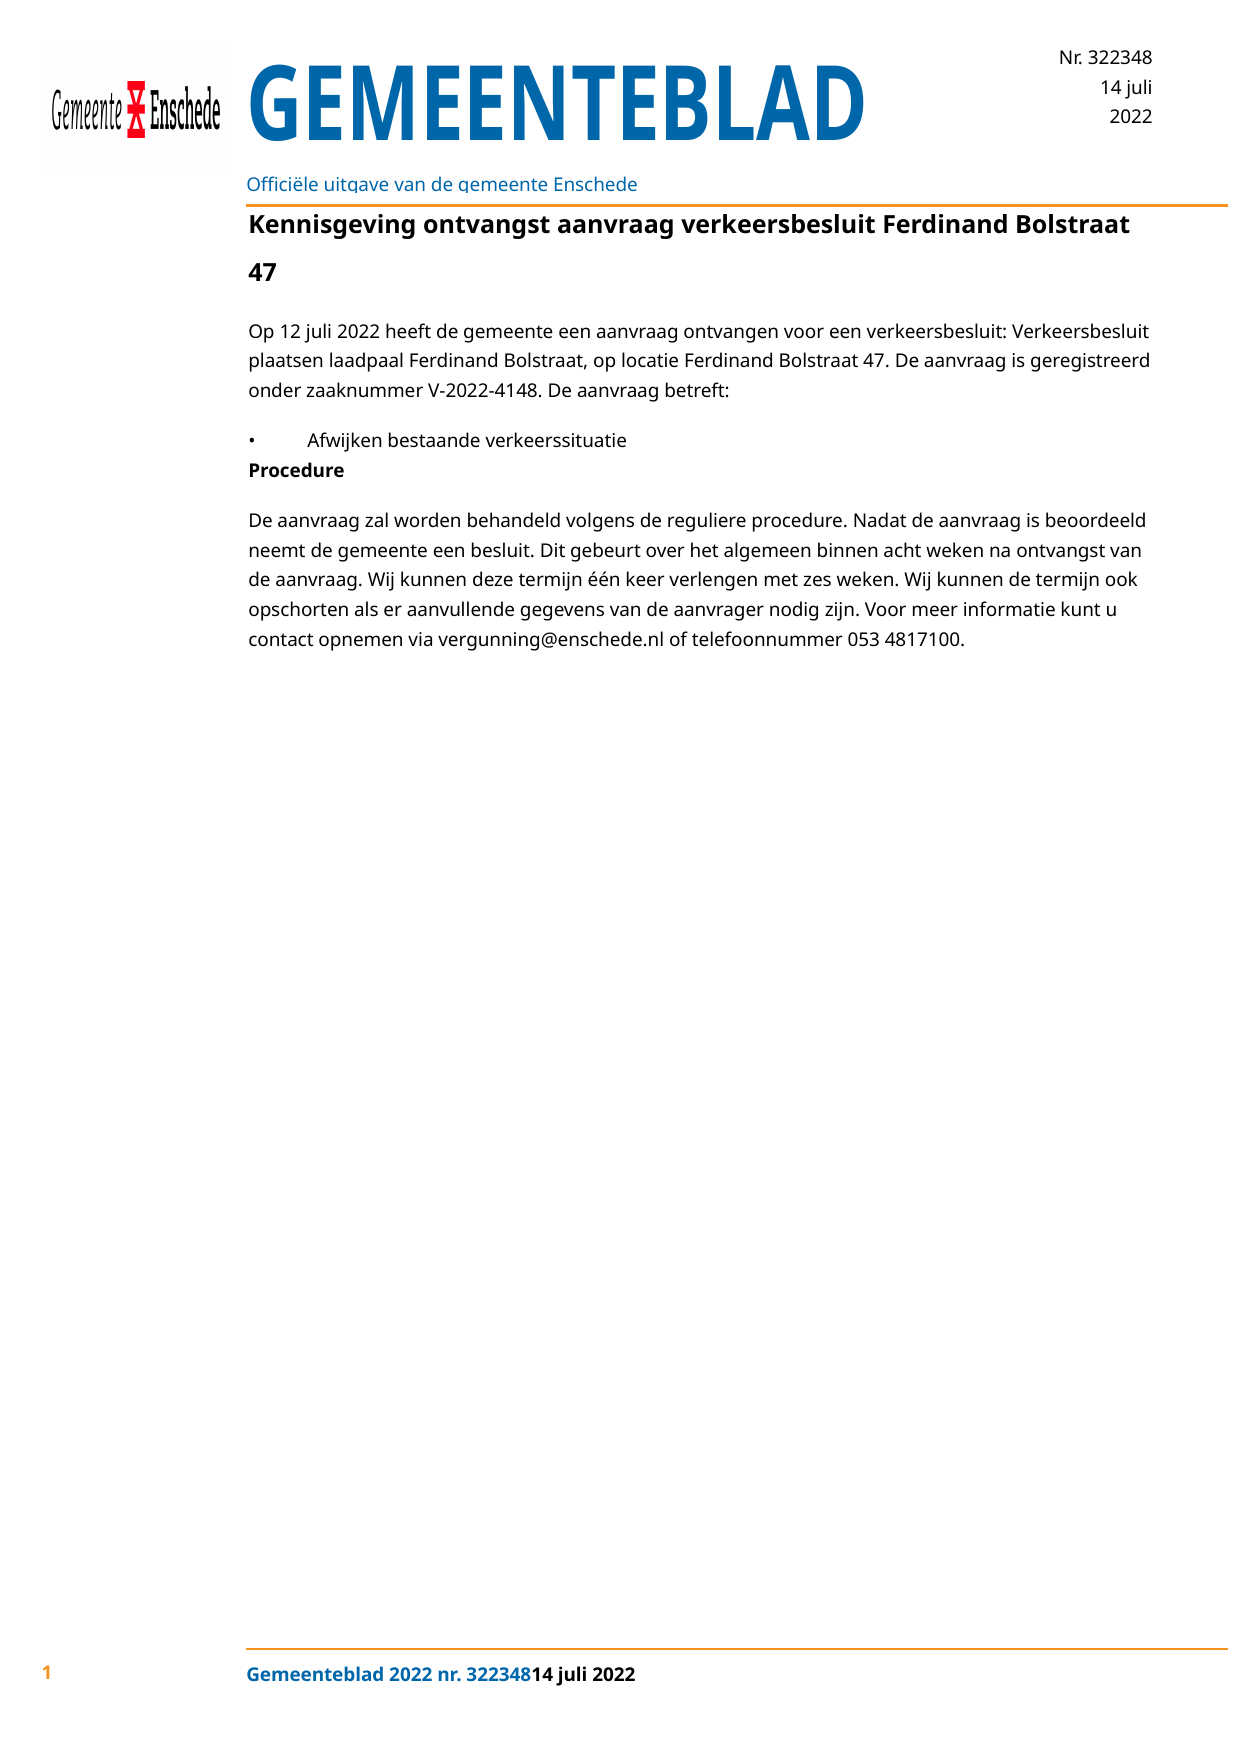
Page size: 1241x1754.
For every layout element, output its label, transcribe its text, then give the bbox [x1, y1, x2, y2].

list Afwijken bestaande verkeerssituatie [248, 427, 1152, 453]
picture [41, 47, 231, 172]
text Kennisgeving ontvangst aanvraag verkeersbesluit Ferdinand Bolstraat 47 [248, 207, 1152, 288]
text Op 12 juli 2022 heeft de gemeente een aanvraag ontvangen voor een verkeersbesluit: Verkeersbesluit plaatsen laadpaal Ferdinand Bolstraat, op locatie Ferdinand Bolstraat 47. De aanvraag is geregistreerd onder zaaknummer V-2022-4148. De aanvraag betreft: [248, 318, 1152, 403]
text De aanvraag zal worden behandeld volgens de reguliere procedure. Nadat de aanvraag is beoordeeld neemt de gemeente een besluit. Dit gebeurt over het algemeen binnen acht weken na ontvangst van de aanvraag. Wij kunnen deze termijn één keer verlengen met zes weken. Wij kunnen de termijn ook opschorten als er aanvullende gegevens van de aanvrager nodig zijn. Voor meer informatie kunt u contact opnemen via vergunning@enschede.nl of telefoonnummer 053 4817100. [248, 507, 1152, 652]
text Procedure [248, 457, 1152, 483]
